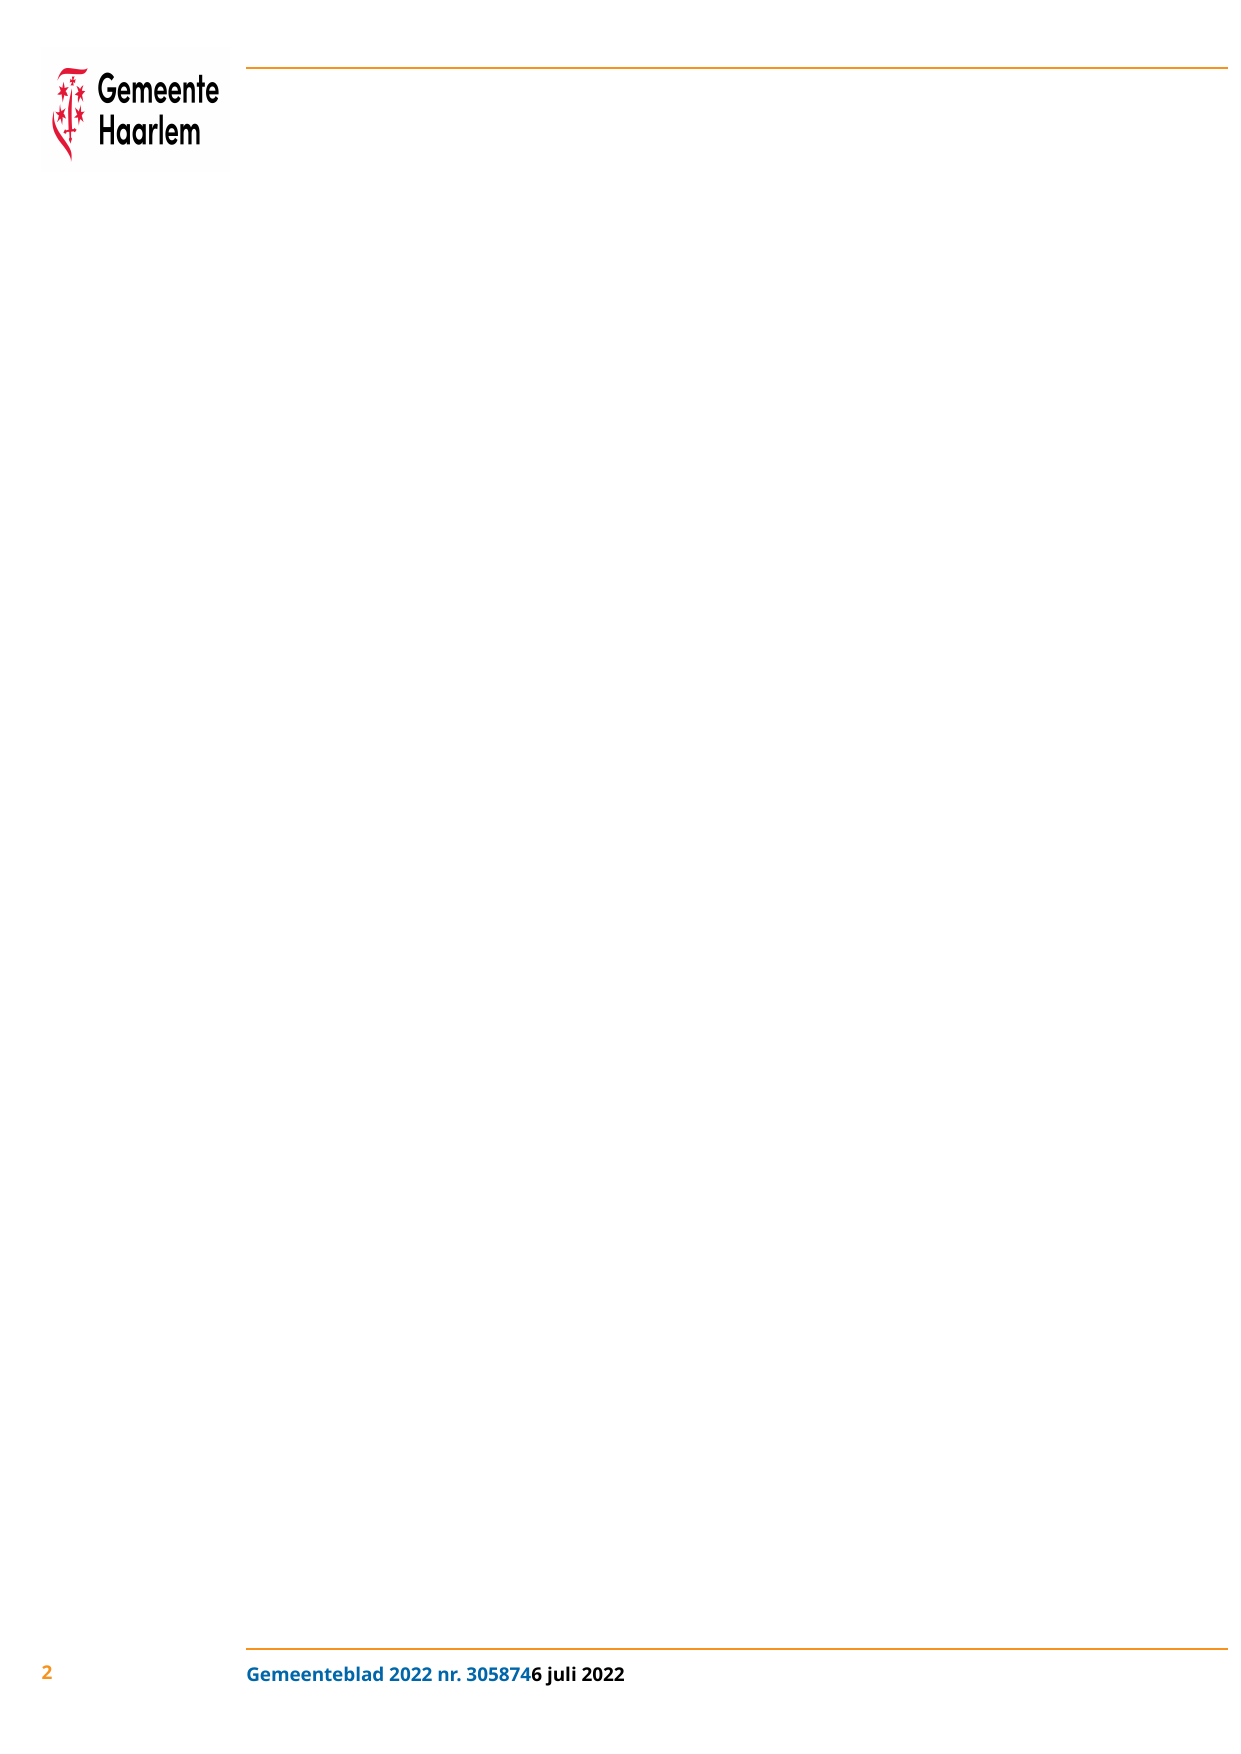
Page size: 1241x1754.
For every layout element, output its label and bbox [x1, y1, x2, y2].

picture [41, 47, 231, 172]
